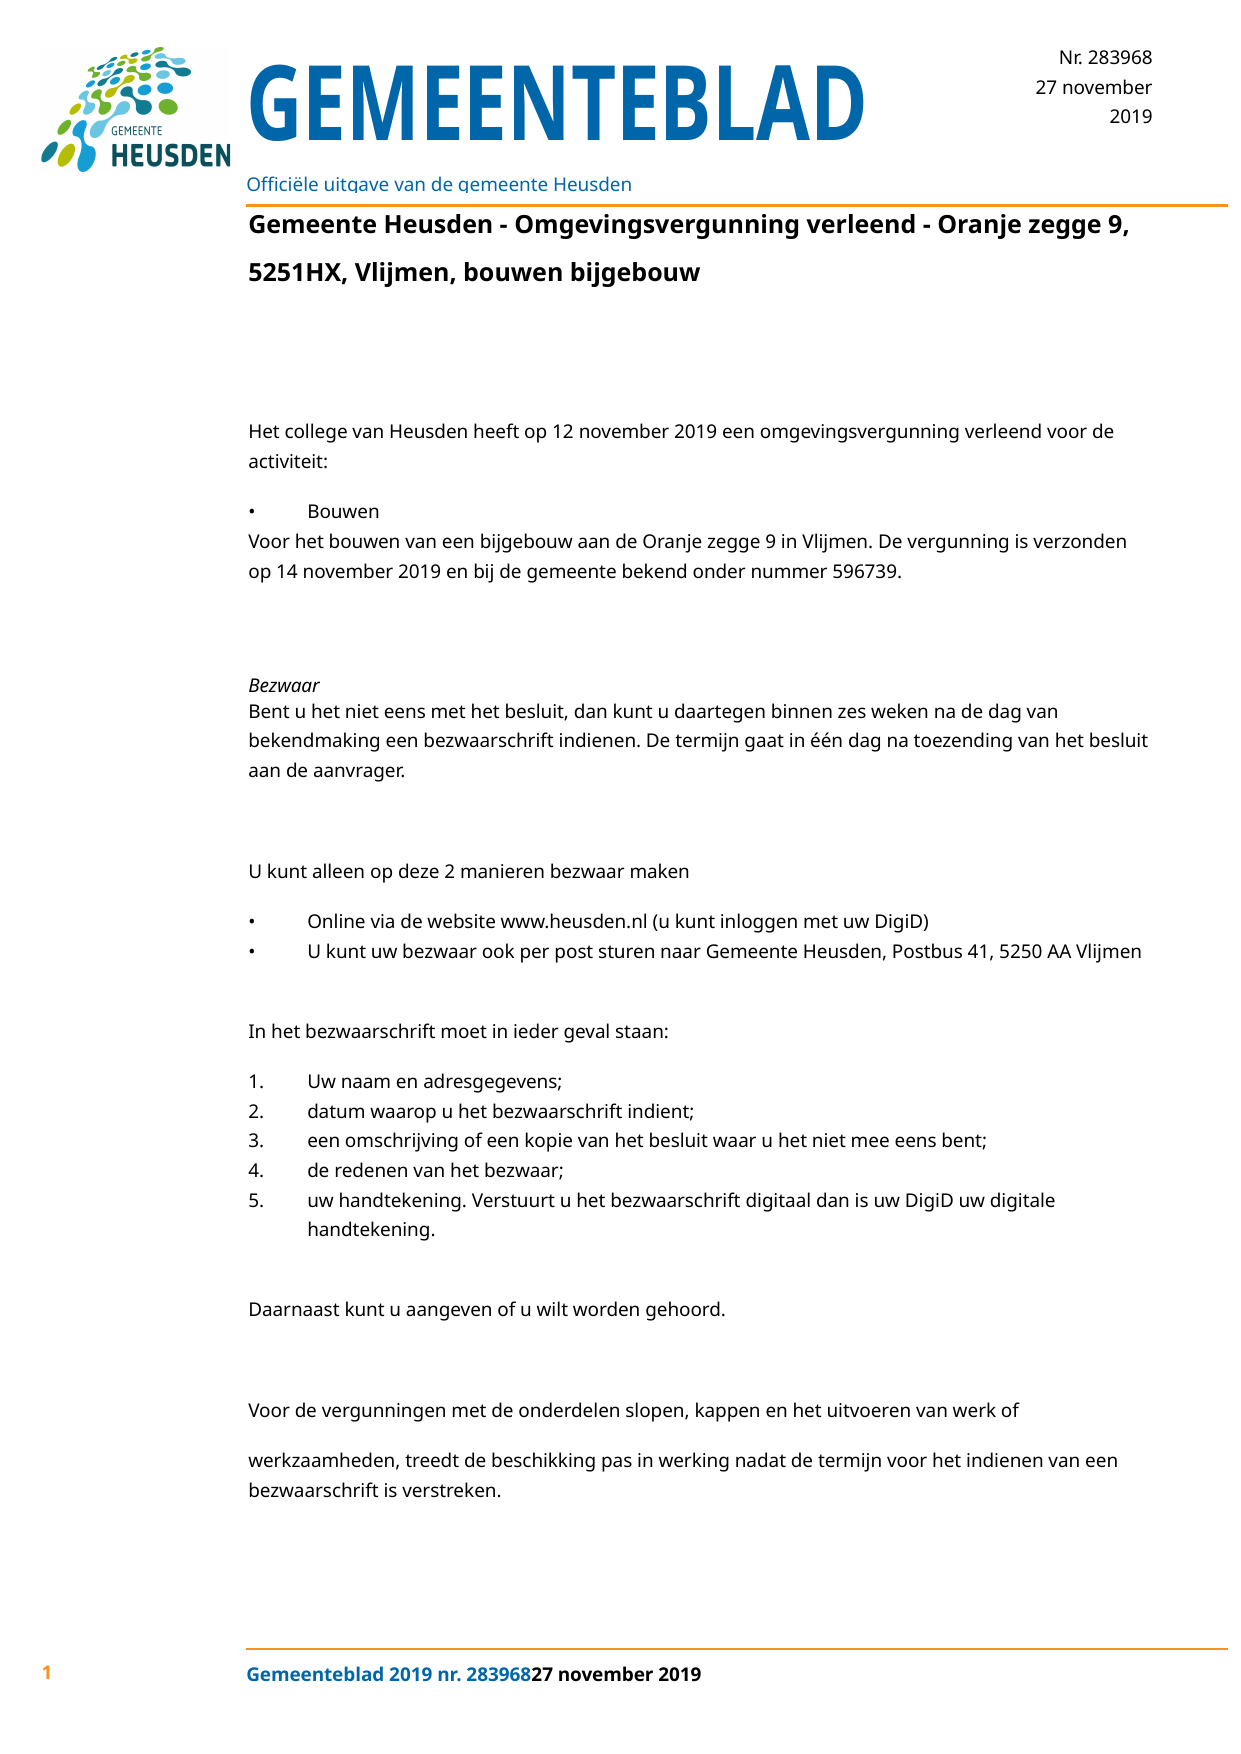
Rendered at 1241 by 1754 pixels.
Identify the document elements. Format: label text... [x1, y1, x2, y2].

list U kunt uw bezwaar ook per post sturen naar Gemeente Heusden, Postbus 41, 5250 AA Vlijmen [248, 938, 1152, 964]
list Online via de website www.heusden.nl (u kunt inloggen met uw DigiD) [248, 908, 1152, 934]
text U kunt alleen op deze 2 manieren bezwaar maken [248, 858, 1152, 884]
text Voor de vergunningen met de onderdelen slopen, kappen en het uitvoeren van werk of [248, 1397, 1152, 1423]
list Bouwen [248, 499, 1152, 524]
list Uw naam en adresgegevens; [248, 1068, 1152, 1094]
list een omschrijving of een kopie van het besluit waar u het niet mee eens bent; [248, 1128, 1152, 1153]
text Gemeente Heusden - Omgevingsvergunning verleend - Oranje zegge 9, 5251HX, Vlijmen, bouwen bijgebouw [248, 207, 1152, 288]
text Bezwaar [248, 672, 1152, 698]
list datum waarop u het bezwaarschrift indient; [248, 1098, 1152, 1124]
text Bent u het niet eens met het besluit, dan kunt u daartegen binnen zes weken na de dag van bekendmaking een bezwaarschrift indienen. De termijn gaat in één dag na toezending van het besluit aan de aanvrager. [248, 698, 1152, 783]
text Voor het bouwen van een bijgebouw aan de Oranje zegge 9 in Vlijmen. De vergunning is verzonden op 14 november 2019 en bij de gemeente bekend onder nummer 596739. [248, 528, 1152, 584]
list uw handtekening. Verstuurt u het bezwaarschrift digitaal dan is uw DigiD uw digitale handtekening. [248, 1187, 1152, 1242]
text werkzaamheden, treedt de beschikking pas in werking nadat de termijn voor het indienen van een bezwaarschrift is verstreken. [248, 1448, 1152, 1503]
list de redenen van het bezwaar; [248, 1157, 1152, 1183]
text Daarnaast kunt u aangeven of u wilt worden gehoord. [248, 1296, 1152, 1322]
text Het college van Heusden heeft op 12 november 2019 een omgevingsvergunning verleend voor de activiteit: [248, 419, 1152, 474]
picture [41, 47, 231, 172]
text In het bezwaarschrift moet in ieder geval staan: [248, 1018, 1152, 1044]
